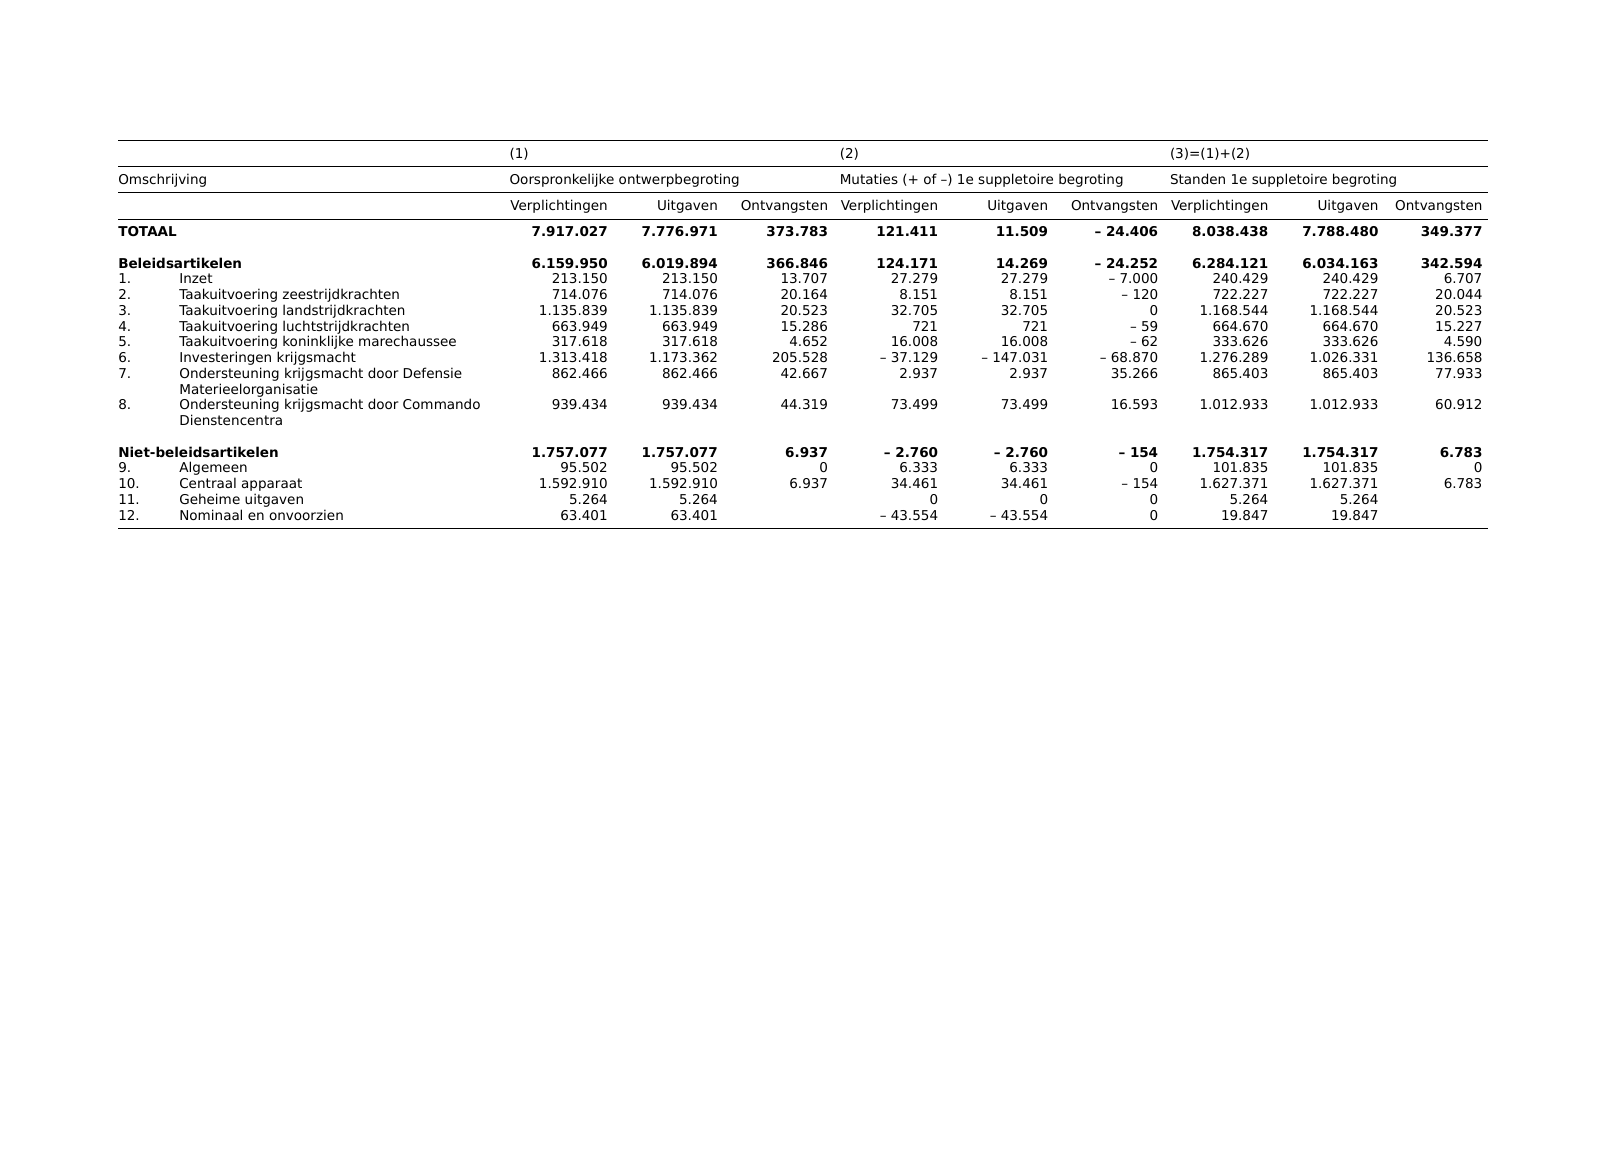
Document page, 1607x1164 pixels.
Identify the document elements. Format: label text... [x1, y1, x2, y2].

table_cell 333.626 [1274, 334, 1384, 350]
table_cell 5.264 [1164, 492, 1274, 507]
table_cell [173, 429, 503, 444]
table_header [724, 141, 834, 166]
table_cell 60.912 [1384, 397, 1488, 429]
table_cell 1.754.317 [1164, 444, 1274, 460]
table_cell 714.076 [503, 287, 613, 303]
table_cell – 120 [1054, 287, 1164, 303]
table_cell 0 [1384, 460, 1488, 476]
table_cell 1.012.933 [1164, 397, 1274, 429]
table_cell [944, 240, 1054, 256]
table_cell Verplichtingen [1164, 193, 1274, 218]
table_cell 1.627.371 [1274, 476, 1384, 492]
table_cell 63.401 [503, 507, 613, 528]
table_cell Oorspronkelijke ontwerpbegroting [503, 167, 834, 192]
table_cell 77.933 [1384, 366, 1488, 397]
table_cell 1.168.544 [1274, 303, 1384, 318]
table_cell [1164, 240, 1274, 256]
table_cell 12. [118, 507, 173, 528]
table_cell 1.757.077 [614, 444, 723, 460]
table_cell – 147.031 [944, 350, 1054, 366]
table_cell [724, 429, 834, 444]
table_cell [1274, 429, 1384, 444]
table_cell 73.499 [834, 397, 944, 429]
table_cell [834, 429, 944, 444]
table_cell [944, 429, 1054, 444]
table_cell Inzet [173, 271, 503, 287]
table_cell 1.173.362 [614, 350, 723, 366]
table_cell – 24.406 [1054, 220, 1164, 240]
table_cell [118, 240, 173, 256]
table_cell 1.135.839 [614, 303, 723, 318]
table_cell 663.949 [614, 319, 723, 334]
table_cell [1384, 492, 1488, 507]
table_cell 14.269 [944, 256, 1054, 271]
table_cell [1384, 429, 1488, 444]
table_cell 1.313.418 [503, 350, 613, 366]
table_cell Ontvangsten [1054, 193, 1164, 218]
table_cell 0 [1054, 303, 1164, 318]
table_cell 373.783 [724, 220, 834, 240]
table_cell 0 [724, 460, 834, 476]
table_cell 6.333 [944, 460, 1054, 476]
table_cell 8.038.438 [1164, 220, 1274, 240]
table_cell – 154 [1054, 476, 1164, 492]
table_cell 1.592.910 [503, 476, 613, 492]
table_cell 721 [944, 319, 1054, 334]
table_cell 136.658 [1384, 350, 1488, 366]
table_header [944, 141, 1054, 166]
table_cell 714.076 [614, 287, 723, 303]
table_cell [724, 507, 834, 528]
table_cell 6.333 [834, 460, 944, 476]
table_cell 722.227 [1164, 287, 1274, 303]
table_header [614, 141, 723, 166]
table_cell 317.618 [614, 334, 723, 350]
table_cell 1. [118, 271, 173, 287]
table_cell 1.168.544 [1164, 303, 1274, 318]
table_cell 19.847 [1164, 507, 1274, 528]
table_cell 1.757.077 [503, 444, 613, 460]
table_cell 3. [118, 303, 173, 318]
table_cell 2.937 [944, 366, 1054, 397]
table_cell 6.707 [1384, 271, 1488, 287]
table_cell 20.164 [724, 287, 834, 303]
table_cell 1.012.933 [1274, 397, 1384, 429]
table_cell Niet-beleidsartikelen [118, 444, 503, 460]
table_cell 366.846 [724, 256, 834, 271]
table_cell [1054, 429, 1164, 444]
table_cell Ontvangsten [724, 193, 834, 218]
table_cell Uitgaven [614, 193, 723, 218]
table_cell 1.754.317 [1274, 444, 1384, 460]
table_cell 342.594 [1384, 256, 1488, 271]
table_cell 32.705 [944, 303, 1054, 318]
table_cell 4.590 [1384, 334, 1488, 350]
table_cell Verplichtingen [834, 193, 944, 218]
table_cell [173, 193, 503, 218]
table_cell 6.783 [1384, 476, 1488, 492]
table_cell Beleidsartikelen [118, 256, 503, 271]
table_cell 95.502 [614, 460, 723, 476]
table_cell 0 [1054, 460, 1164, 476]
table_header [118, 141, 173, 166]
table_cell 6.284.121 [1164, 256, 1274, 271]
table_cell Nominaal en onvoorzien [173, 507, 503, 528]
table_cell 7.917.027 [503, 220, 613, 240]
table_cell Uitgaven [944, 193, 1054, 218]
table_cell 862.466 [614, 366, 723, 397]
table_cell Ontvangsten [1384, 193, 1488, 218]
table_cell [1054, 240, 1164, 256]
table_cell Uitgaven [1274, 193, 1384, 218]
table_cell [1164, 429, 1274, 444]
table_cell [724, 492, 834, 507]
table_cell Taakuitvoering landstrijdkrachten [173, 303, 503, 318]
table_cell 20.044 [1384, 287, 1488, 303]
table_cell 5. [118, 334, 173, 350]
table_cell 42.667 [724, 366, 834, 397]
table_cell – 37.129 [834, 350, 944, 366]
table_cell 865.403 [1274, 366, 1384, 397]
table_cell 11. [118, 492, 173, 507]
table_cell – 62 [1054, 334, 1164, 350]
table_cell 95.502 [503, 460, 613, 476]
table_cell 20.523 [1384, 303, 1488, 318]
table_cell – 43.554 [944, 507, 1054, 528]
table_cell 6.937 [724, 444, 834, 460]
table_cell – 154 [1054, 444, 1164, 460]
table_cell 101.835 [1274, 460, 1384, 476]
table_cell 32.705 [834, 303, 944, 318]
table_cell 15.227 [1384, 319, 1488, 334]
table_cell 7.788.480 [1274, 220, 1384, 240]
table_cell 205.528 [724, 350, 834, 366]
table_cell 865.403 [1164, 366, 1274, 397]
table_cell Taakuitvoering zeestrijdkrachten [173, 287, 503, 303]
table_cell 63.401 [614, 507, 723, 528]
table_cell 664.670 [1274, 319, 1384, 334]
table_header (1) [503, 141, 613, 166]
table_cell 8.151 [944, 287, 1054, 303]
table_cell 6.034.163 [1274, 256, 1384, 271]
table_cell 213.150 [614, 271, 723, 287]
table_cell – 24.252 [1054, 256, 1164, 271]
table_cell 5.264 [614, 492, 723, 507]
table_cell 0 [1054, 507, 1164, 528]
table_cell Mutaties (+ of –) 1e suppletoire begroting [834, 167, 1164, 192]
table_cell 16.008 [834, 334, 944, 350]
table_cell 34.461 [944, 476, 1054, 492]
table_cell 10. [118, 476, 173, 492]
table_cell [503, 429, 613, 444]
table_cell 5.264 [1274, 492, 1384, 507]
table_cell 317.618 [503, 334, 613, 350]
table_cell 7.776.971 [614, 220, 723, 240]
table_cell – 43.554 [834, 507, 944, 528]
table_cell 6. [118, 350, 173, 366]
table_cell 1.627.371 [1164, 476, 1274, 492]
table_cell 0 [834, 492, 944, 507]
table_cell Ondersteuning krijgsmacht door Commando Dienstencentra [173, 397, 503, 429]
table_cell Geheime uitgaven [173, 492, 503, 507]
table_cell 121.411 [834, 220, 944, 240]
table_cell [1384, 240, 1488, 256]
table_cell 1.592.910 [614, 476, 723, 492]
table_cell 6.783 [1384, 444, 1488, 460]
table_cell 2.937 [834, 366, 944, 397]
table_cell 7. [118, 366, 173, 397]
table_header (2) [834, 141, 944, 166]
table_cell 6.019.894 [614, 256, 723, 271]
table_cell 101.835 [1164, 460, 1274, 476]
table_cell 213.150 [503, 271, 613, 287]
table_cell 11.509 [944, 220, 1054, 240]
table_cell 27.279 [834, 271, 944, 287]
table_cell 27.279 [944, 271, 1054, 287]
table_cell 0 [1054, 492, 1164, 507]
table_cell [614, 240, 723, 256]
table_cell 16.593 [1054, 397, 1164, 429]
table_cell 9. [118, 460, 173, 476]
table_cell 4. [118, 319, 173, 334]
table_cell 349.377 [1384, 220, 1488, 240]
table_cell 2. [118, 287, 173, 303]
table_cell [724, 240, 834, 256]
table_cell Verplichtingen [503, 193, 613, 218]
table_cell 4.652 [724, 334, 834, 350]
table_cell [118, 429, 173, 444]
table_cell 8. [118, 397, 173, 429]
table_cell 34.461 [834, 476, 944, 492]
table_cell 16.008 [944, 334, 1054, 350]
table_cell 939.434 [503, 397, 613, 429]
table_cell Standen 1e suppletoire begroting [1164, 167, 1488, 192]
table_cell 939.434 [614, 397, 723, 429]
table_cell [834, 240, 944, 256]
table_cell [173, 240, 503, 256]
table_cell 1.026.331 [1274, 350, 1384, 366]
table_cell 722.227 [1274, 287, 1384, 303]
table_cell Omschrijving [118, 167, 503, 192]
table_cell Taakuitvoering koninklijke marechaussee [173, 334, 503, 350]
table_cell 20.523 [724, 303, 834, 318]
table_cell 8.151 [834, 287, 944, 303]
table_cell 0 [944, 492, 1054, 507]
table_cell – 59 [1054, 319, 1164, 334]
table_cell [1384, 507, 1488, 528]
table_cell – 68.870 [1054, 350, 1164, 366]
table_header (3)=(1)+(2) [1164, 141, 1488, 166]
table_cell Algemeen [173, 460, 503, 476]
table_cell – 2.760 [944, 444, 1054, 460]
table_cell [503, 240, 613, 256]
table_cell 1.276.289 [1164, 350, 1274, 366]
table_cell [118, 193, 173, 218]
table_cell 5.264 [503, 492, 613, 507]
table_cell TOTAAL [118, 220, 503, 240]
table_cell 19.847 [1274, 507, 1384, 528]
table_cell [614, 429, 723, 444]
table_cell 124.171 [834, 256, 944, 271]
table_cell – 2.760 [834, 444, 944, 460]
table_cell 44.319 [724, 397, 834, 429]
table_cell 6.937 [724, 476, 834, 492]
table_cell 6.159.950 [503, 256, 613, 271]
table_cell 15.286 [724, 319, 834, 334]
table_cell 13.707 [724, 271, 834, 287]
table_header [173, 141, 503, 166]
table_cell – 7.000 [1054, 271, 1164, 287]
table_cell 663.949 [503, 319, 613, 334]
table_cell 721 [834, 319, 944, 334]
table_cell 240.429 [1164, 271, 1274, 287]
table_cell Investeringen krijgsmacht [173, 350, 503, 366]
table_header [1054, 141, 1164, 166]
table_cell Taakuitvoering luchtstrijdkrachten [173, 319, 503, 334]
table_cell 35.266 [1054, 366, 1164, 397]
table_cell 333.626 [1164, 334, 1274, 350]
table_cell 240.429 [1274, 271, 1384, 287]
table_cell 73.499 [944, 397, 1054, 429]
table_cell [1274, 240, 1384, 256]
table_cell 664.670 [1164, 319, 1274, 334]
table_cell 1.135.839 [503, 303, 613, 318]
table_cell Ondersteuning krijgsmacht door Defensie Materieelorganisatie [173, 366, 503, 397]
table_cell 862.466 [503, 366, 613, 397]
table_cell Centraal apparaat [173, 476, 503, 492]
